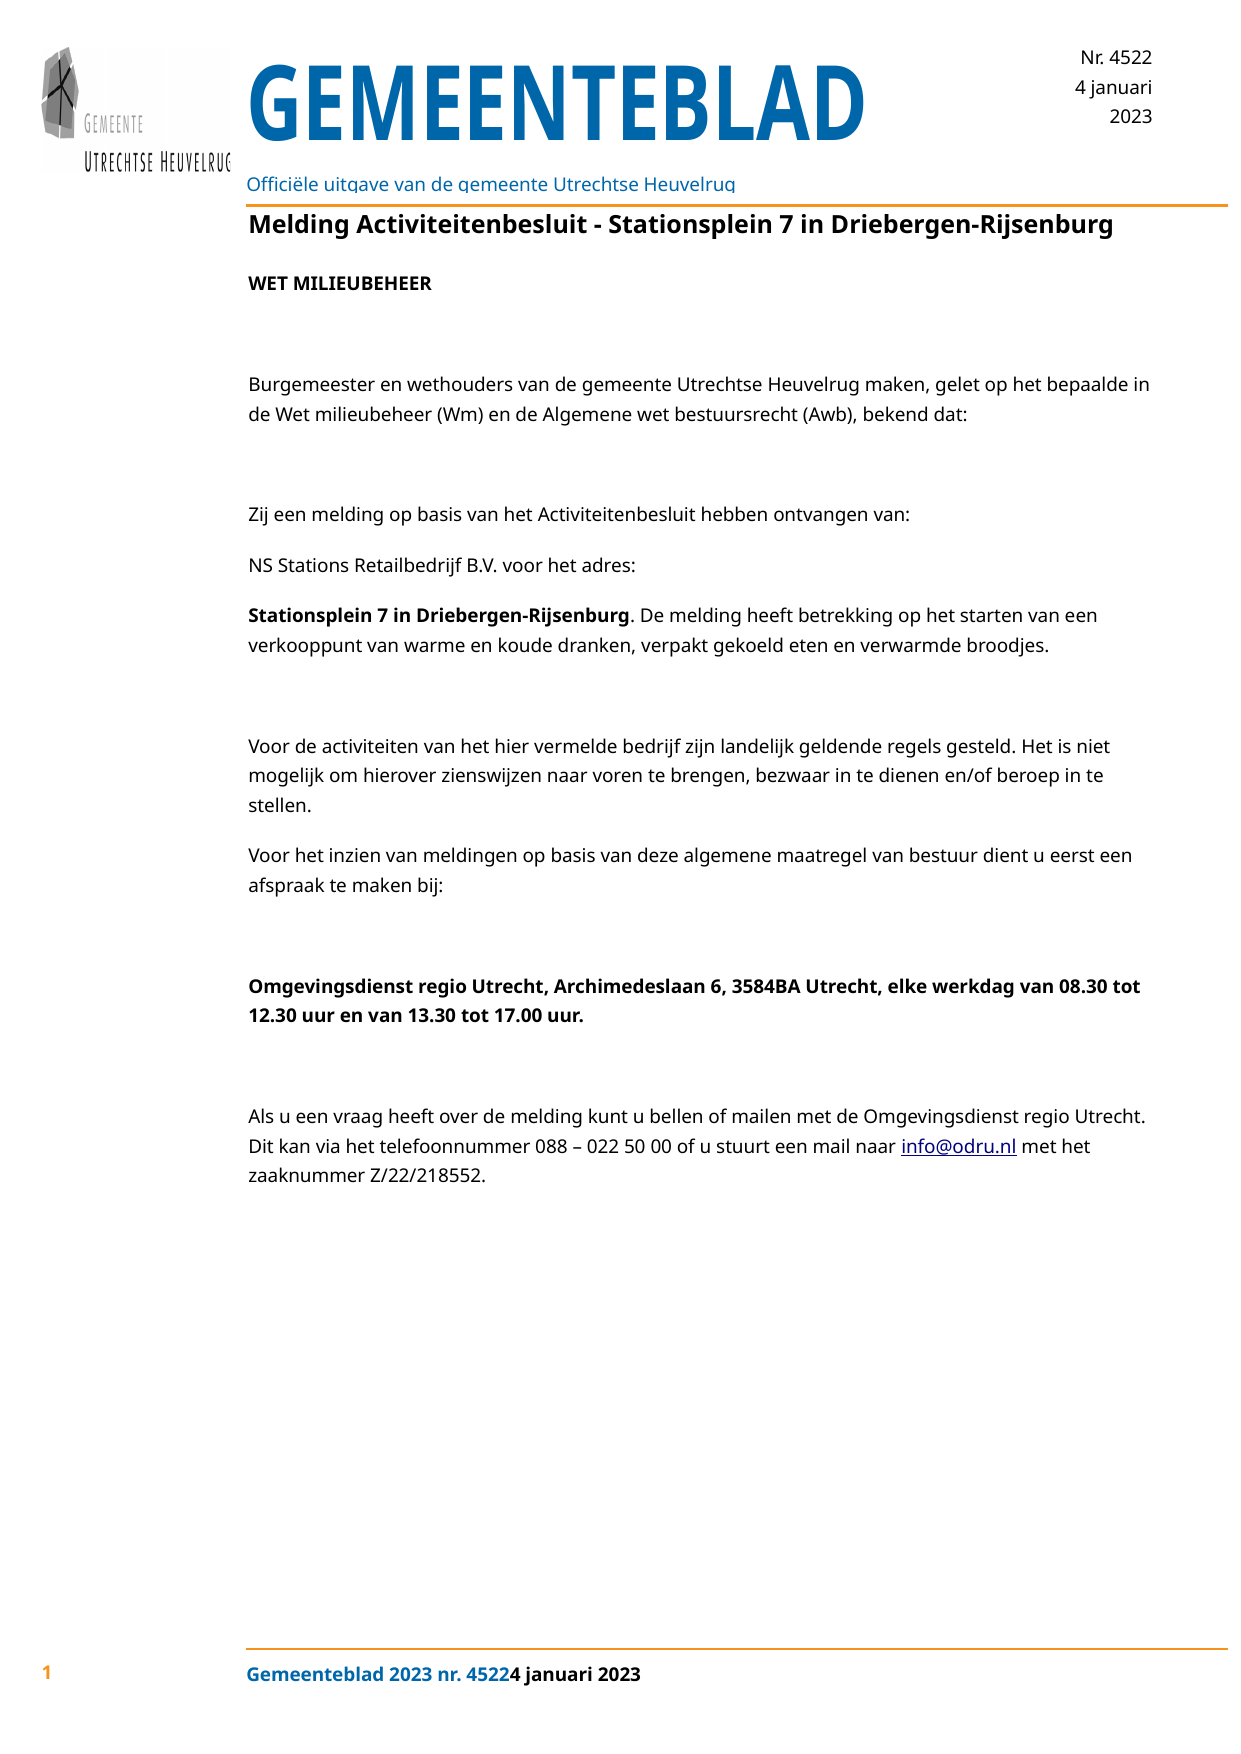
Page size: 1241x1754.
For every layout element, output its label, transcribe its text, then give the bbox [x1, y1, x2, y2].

text WET MILIEUBEHEER [248, 270, 1152, 296]
text Burgemeester en wethouders van de gemeente Utrechtse Heuvelrug maken, gelet op het bepaalde in de Wet milieubeheer (Wm) en de Algemene wet bestuursrecht (Awb), bekend dat: [248, 371, 1152, 426]
text Stationsplein 7 in Driebergen-Rijsenburg. De melding heeft betrekking op het starten van een verkooppunt van warme en koude dranken, verpakt gekoeld eten en verwarmde broodjes. [248, 602, 1152, 658]
text Voor de activiteiten van het hier vermelde bedrijf zijn landelijk geldende regels gesteld. Het is niet mogelijk om hierover zienswijzen naar voren te brengen, bezwaar in te dienen en/of beroep in te stellen. [248, 733, 1152, 818]
text Omgevingsdienst regio Utrecht, Archimedeslaan 6, 3584BA Utrecht, elke werkdag van 08.30 tot 12.30 uur en van 13.30 tot 17.00 uur. [248, 973, 1152, 1028]
text Zij een melding op basis van het Activiteitenbesluit hebben ontvangen van: [248, 502, 1152, 527]
text Voor het inzien van meldingen op basis van deze algemene maatregel van bestuur dient u eerst een afspraak te maken bij: [248, 842, 1152, 898]
text Als u een vraag heeft over de melding kunt u bellen of mailen met de Omgevingsdienst regio Utrecht. Dit kan via het telefoonnummer 088 – 022 50 00 of u stuurt een mail naar info@odru.nl met het zaaknummer Z/22/218552. [248, 1103, 1152, 1188]
text NS Stations Retailbedrijf B.V. voor het adres: [248, 552, 1152, 578]
picture [41, 47, 231, 172]
text Melding Activiteitenbesluit - Stationsplein 7 in Driebergen-Rijsenburg [248, 207, 1152, 241]
